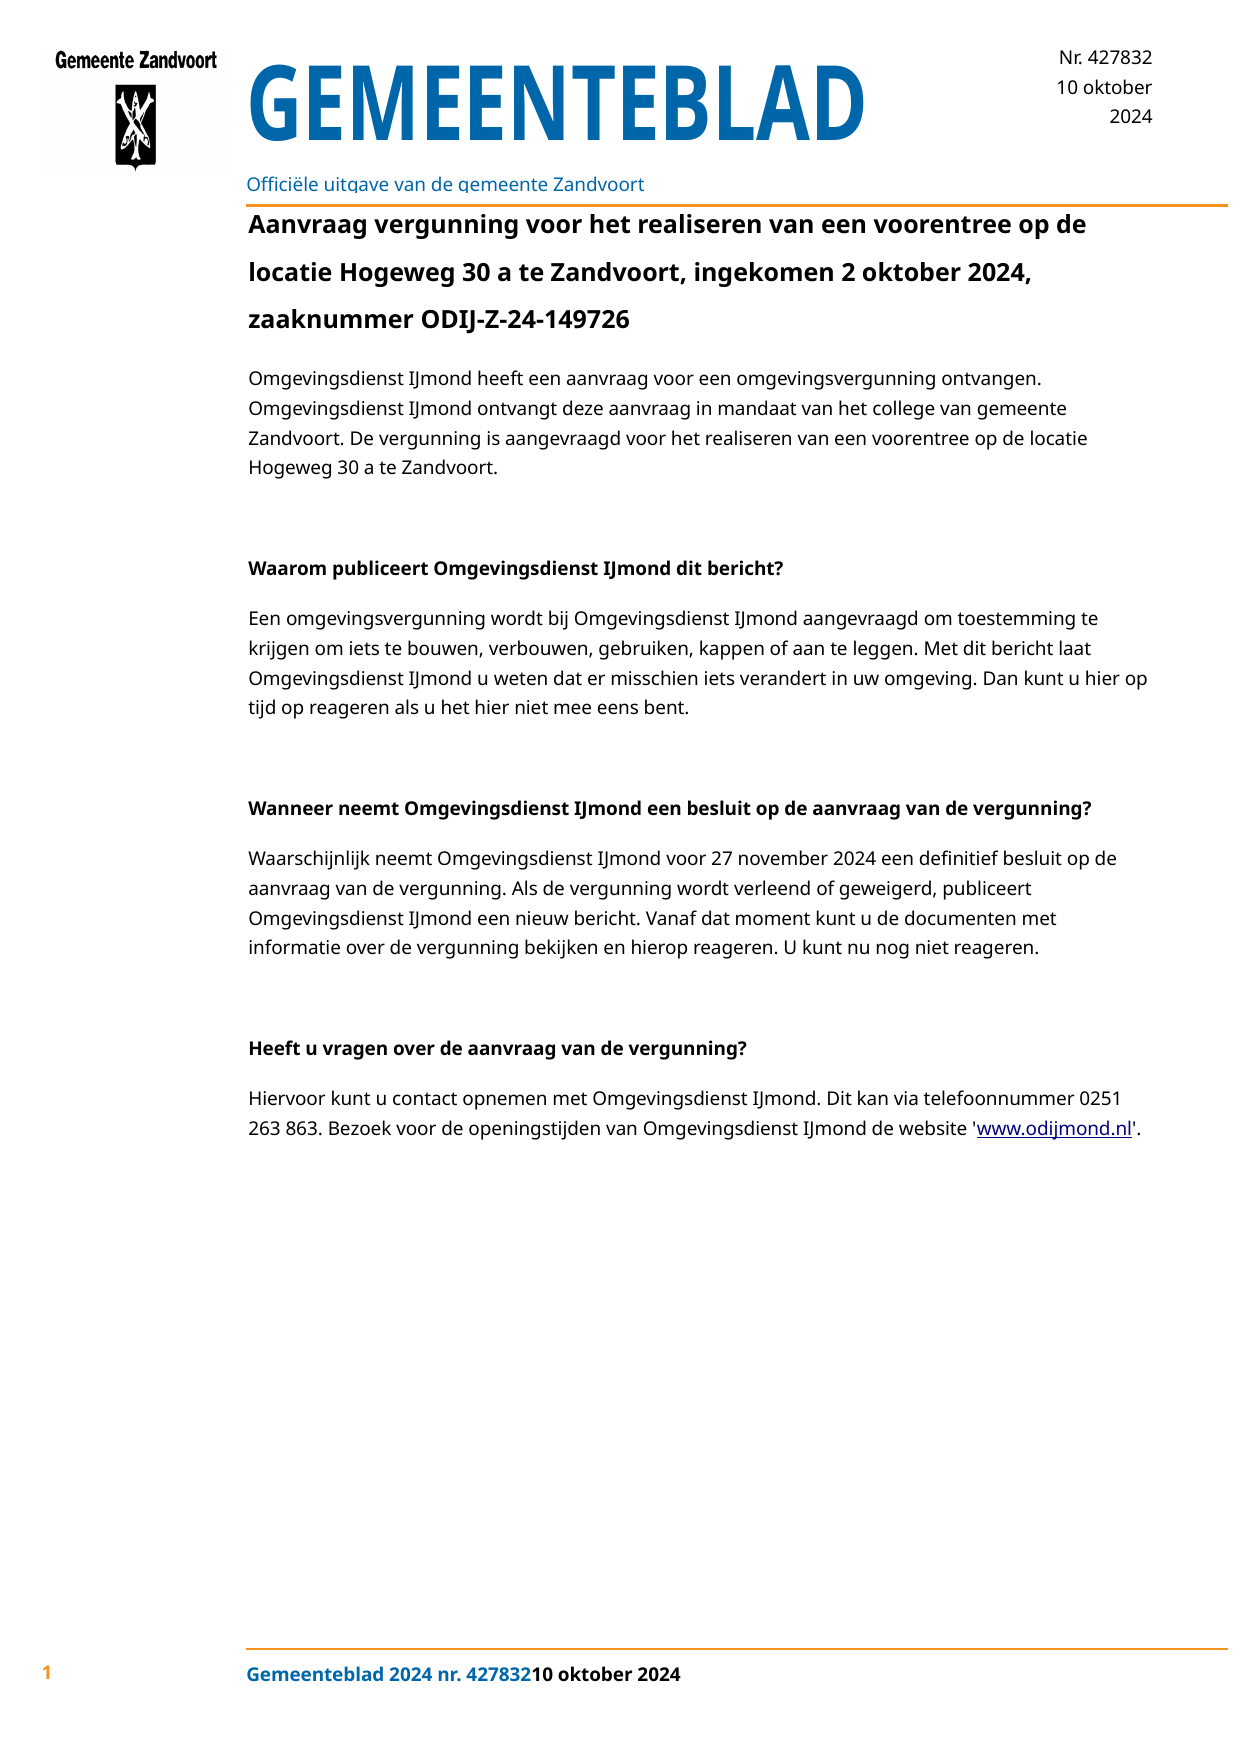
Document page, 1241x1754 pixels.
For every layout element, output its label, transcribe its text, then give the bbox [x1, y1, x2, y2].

picture [41, 47, 231, 172]
text Wanneer neemt Omgevingsdienst IJmond een besluit op de aanvraag van de vergunning? [248, 795, 1152, 821]
text Aanvraag vergunning voor het realiseren van een voorentree op de locatie Hogeweg 30 a te Zandvoort, ingekomen 2 oktober 2024, zaaknummer ODIJ-Z-24-149726 [248, 207, 1152, 336]
text Waarschijnlijk neemt Omgevingsdienst IJmond voor 27 november 2024 een definitief besluit op de aanvraag van de vergunning. Als de vergunning wordt verleend of geweigerd, publiceert Omgevingsdienst IJmond een nieuw bericht. Vanaf dat moment kunt u de documenten met informatie over de vergunning bekijken en hierop reageren. U kunt nu nog niet reageren. [248, 846, 1152, 960]
text Hiervoor kunt u contact opnemen met Omgevingsdienst IJmond. Dit kan via telefoonnummer 0251 263 863. Bezoek voor de openingstijden van Omgevingsdienst IJmond de website 'www.odijmond.nl'. [248, 1086, 1152, 1141]
text Heeft u vragen over de aanvraag van de vergunning? [248, 1035, 1152, 1061]
text Een omgevingsvergunning wordt bij Omgevingsdienst IJmond aangevraagd om toestemming te krijgen om iets te bouwen, verbouwen, gebruiken, kappen of aan te leggen. Met dit bericht laat Omgevingsdienst IJmond u weten dat er misschien iets verandert in uw omgeving. Dan kunt u hier op tijd op reageren als u het hier niet mee eens bent. [248, 606, 1152, 720]
text Waarom publiceert Omgevingsdienst IJmond dit bericht? [248, 555, 1152, 581]
text Omgevingsdienst IJmond heeft een aanvraag voor een omgevingsvergunning ontvangen. Omgevingsdienst IJmond ontvangt deze aanvraag in mandaat van het college van gemeente Zandvoort. De vergunning is aangevraagd voor het realiseren van een voorentree op de locatie Hogeweg 30 a te Zandvoort. [248, 366, 1152, 480]
